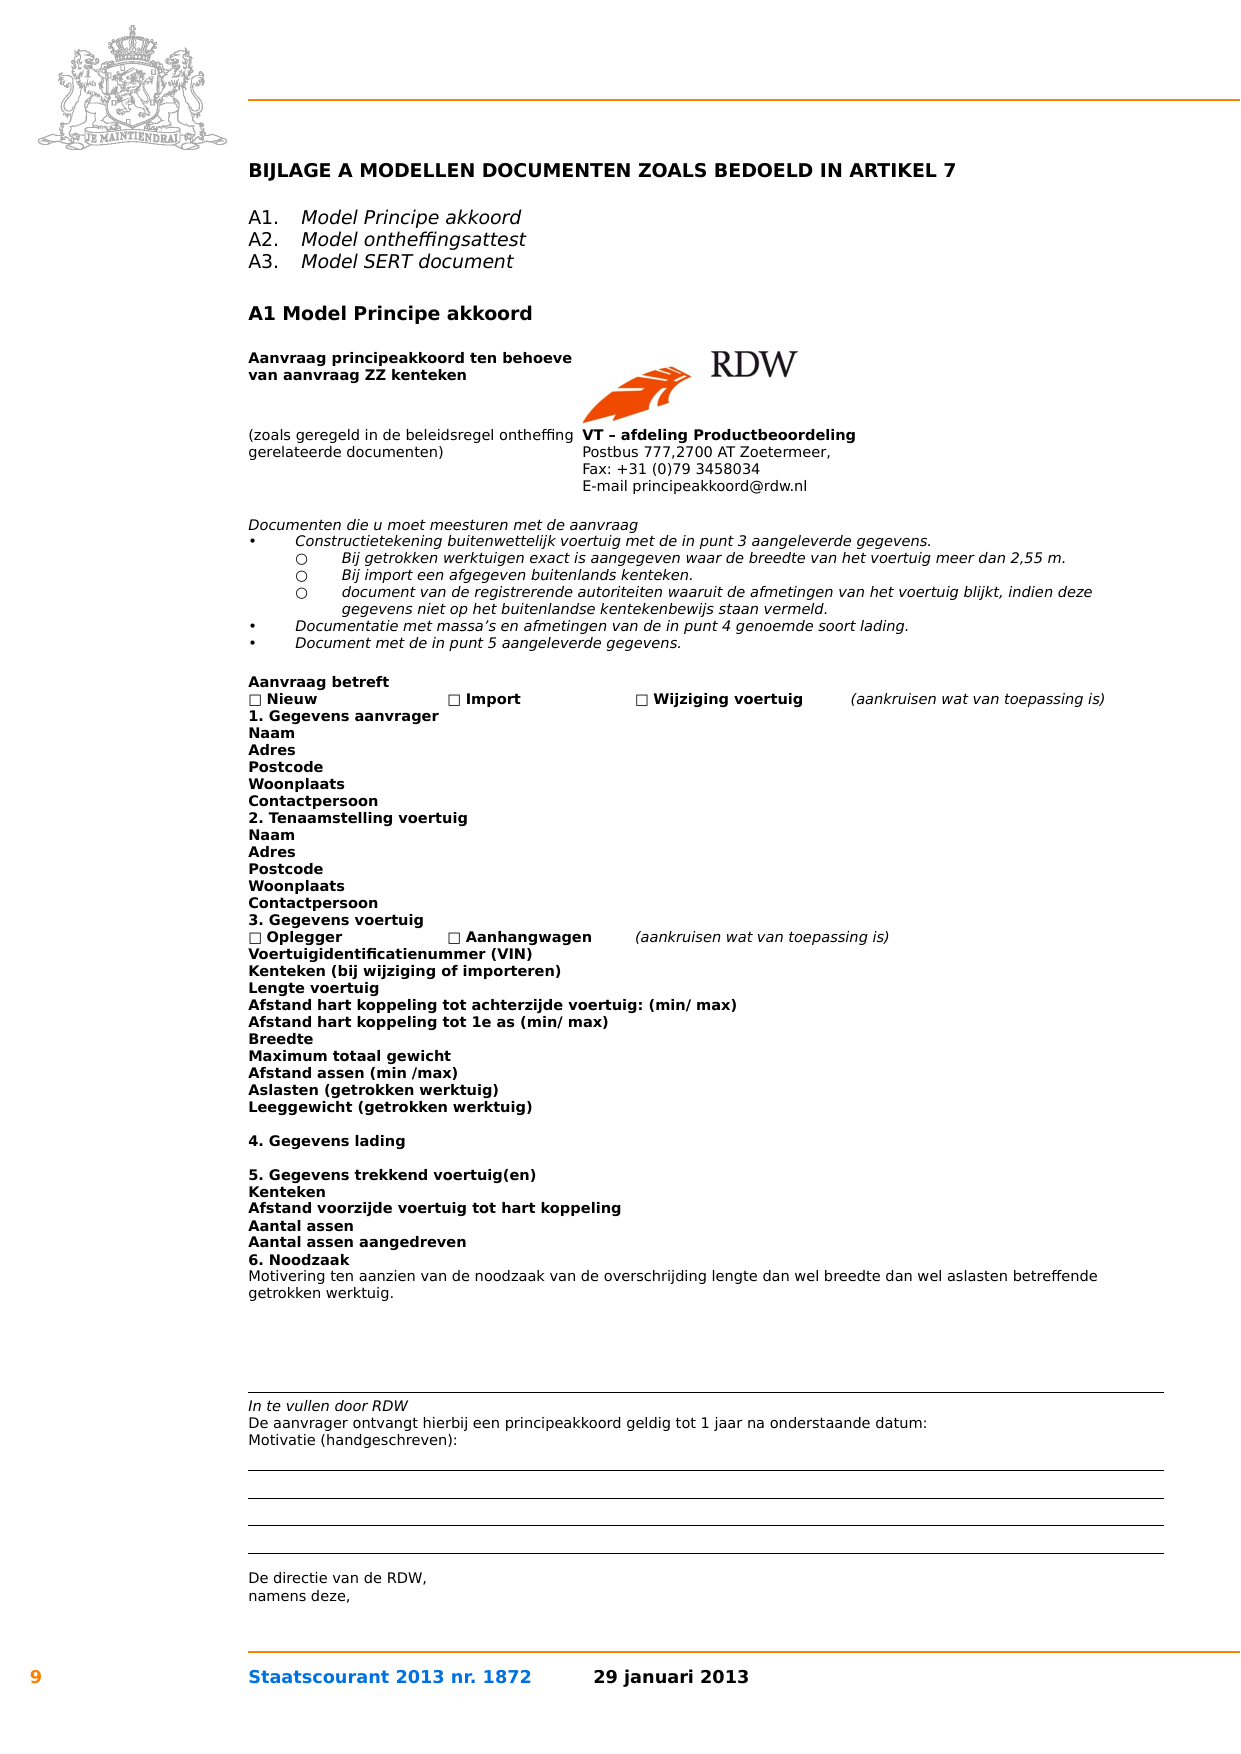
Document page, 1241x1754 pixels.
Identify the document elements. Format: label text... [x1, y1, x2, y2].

table_cell [248, 1336, 1163, 1353]
table_cell □ Oplegger [248, 929, 441, 946]
table_cell (aankruisen wat van toepassing is) [629, 929, 1163, 946]
table_cell VT – afdeling Productbeoordeling Postbus 777,2700 AT Zoetermeer, Fax: +31 (0)79 3458034 E-mail principeakkoord@rdw.nl [576, 427, 1163, 494]
table_cell Lengte voertuig [248, 980, 1163, 997]
table_cell Constructietekening buitenwettelijk voertuig met de in punt 3 aangeleverde gegevens. [289, 533, 1163, 550]
picture [38, 25, 227, 150]
text A2. Model ontheffingsattest [248, 229, 1163, 251]
table_cell Bij import een afgegeven buitenlands kenteken. [336, 567, 1163, 584]
table_cell [248, 550, 289, 567]
table_cell [248, 1353, 1163, 1370]
table_cell (zoals geregeld in de beleidsregel ontheffing gerelateerde documenten) [248, 427, 576, 494]
table_cell □ Import [441, 691, 629, 708]
table_cell 3. Gegevens voertuig [248, 912, 1163, 929]
text A3. Model SERT document [248, 251, 1163, 273]
table_cell Contactpersoon [248, 895, 1163, 912]
table_cell 6. Noodzaak [248, 1251, 1163, 1268]
table_cell 5. Gegevens trekkend voertuig(en) [248, 1166, 1163, 1183]
table_cell 2. Tenaamstelling voertuig [248, 810, 1163, 827]
table_cell [248, 1370, 1163, 1392]
text A1. Model Principe akkoord [248, 207, 1163, 229]
table_header Aanvraag principeakkoord ten behoeve van aanvraag ZZ kenteken [248, 350, 576, 427]
table_cell Aslasten (getrokken werktuig) [248, 1082, 1163, 1098]
table_cell [248, 1302, 1163, 1319]
table_cell [248, 1449, 1163, 1470]
picture [582, 349, 801, 427]
table_cell Aantal assen [248, 1218, 1163, 1234]
table_cell Woonplaats [248, 776, 1163, 793]
table_cell namens deze, [248, 1588, 1163, 1604]
table_cell (aankruisen wat van toepassing is) [845, 691, 1163, 708]
subtitle BIJLAGE A MODELLEN DOCUMENTEN ZOALS BEDOELD IN ARTIKEL 7 [248, 160, 1163, 182]
table_cell Naam [248, 827, 1163, 844]
table_cell Breedte [248, 1031, 1163, 1048]
table_cell Adres [248, 844, 1163, 861]
table_cell [248, 1526, 1163, 1552]
table_cell 1. Gegevens aanvrager [248, 708, 1163, 725]
table_cell Afstand assen (min /max) [248, 1065, 1163, 1082]
table_cell • [248, 618, 289, 635]
table_cell Naam [248, 725, 1163, 742]
table_cell ○ [289, 550, 336, 567]
table_cell De aanvrager ontvangt hierbij een principeakkoord geldig tot 1 jaar na onderstaande datum: Motivatie (handgeschreven): [248, 1415, 1163, 1448]
table_cell • [248, 533, 289, 550]
table_cell 4. Gegevens lading [248, 1133, 1163, 1149]
table_cell Contactpersoon [248, 793, 1163, 810]
table_cell [248, 1319, 1163, 1336]
table_cell □ Nieuw [248, 691, 441, 708]
table_header [576, 350, 582, 427]
table_cell • [248, 635, 289, 652]
table_cell Voertuigidentificatienummer (VIN) [248, 946, 1163, 963]
table_cell Postcode [248, 759, 1163, 776]
table_cell [248, 1471, 1163, 1498]
table_cell Postcode [248, 861, 1163, 878]
table_cell [248, 1116, 1163, 1132]
table_header Documenten die u moet meesturen met de aanvraag [248, 516, 1163, 533]
table_cell document van de registrerende autoriteiten waaruit de afmetingen van het voertuig blijkt, indien deze gegevens niet op het buitenlandse kentekenbewijs staan vermeld. [336, 584, 1163, 618]
table_cell Maximum totaal gewicht [248, 1048, 1163, 1064]
table_cell ○ [289, 567, 336, 584]
table_cell ○ [289, 584, 336, 618]
table_cell Motivering ten aanzien van de noodzaak van de overschrijding lengte dan wel breedte dan wel aslasten betreffende getrokken werktuig. [248, 1268, 1163, 1302]
table_cell [248, 1150, 1163, 1166]
table_cell Document met de in punt 5 aangeleverde gegevens. [289, 635, 1163, 652]
table_cell Afstand hart koppeling tot 1e as (min/ max) [248, 1014, 1163, 1031]
table_cell [248, 584, 289, 618]
table_cell Afstand voorzijde voertuig tot hart koppeling [248, 1200, 1163, 1217]
table_cell Documentatie met massa’s en afmetingen van de in punt 4 genoemde soort lading. [289, 618, 1163, 635]
table_cell Kenteken (bij wijziging of importeren) [248, 963, 1163, 980]
table_cell Leeggewicht (getrokken werktuig) [248, 1099, 1163, 1116]
table_header Aanvraag betreft [248, 674, 1163, 691]
table_cell [248, 1499, 1163, 1525]
table_cell Aantal assen aangedreven [248, 1234, 1163, 1251]
table_cell Afstand hart koppeling tot achterzijde voertuig: (min/ max) [248, 997, 1163, 1014]
table_cell [248, 567, 289, 584]
subtitle A1 Model Principe akkoord [248, 303, 1163, 325]
table_cell □ Wijziging voertuig [629, 691, 844, 708]
table_cell De directie van de RDW, [248, 1570, 1163, 1587]
table_cell □ Aanhangwagen [441, 929, 629, 946]
table_cell Adres [248, 742, 1163, 759]
table_cell Woonplaats [248, 878, 1163, 895]
table_cell In te vullen door RDW [248, 1393, 1163, 1414]
table_cell Kenteken [248, 1184, 1163, 1200]
table_header [801, 350, 1163, 427]
table_cell [248, 1554, 1163, 1570]
table_cell Bij getrokken werktuigen exact is aangegeven waar de breedte van het voertuig meer dan 2,55 m. [336, 550, 1163, 567]
